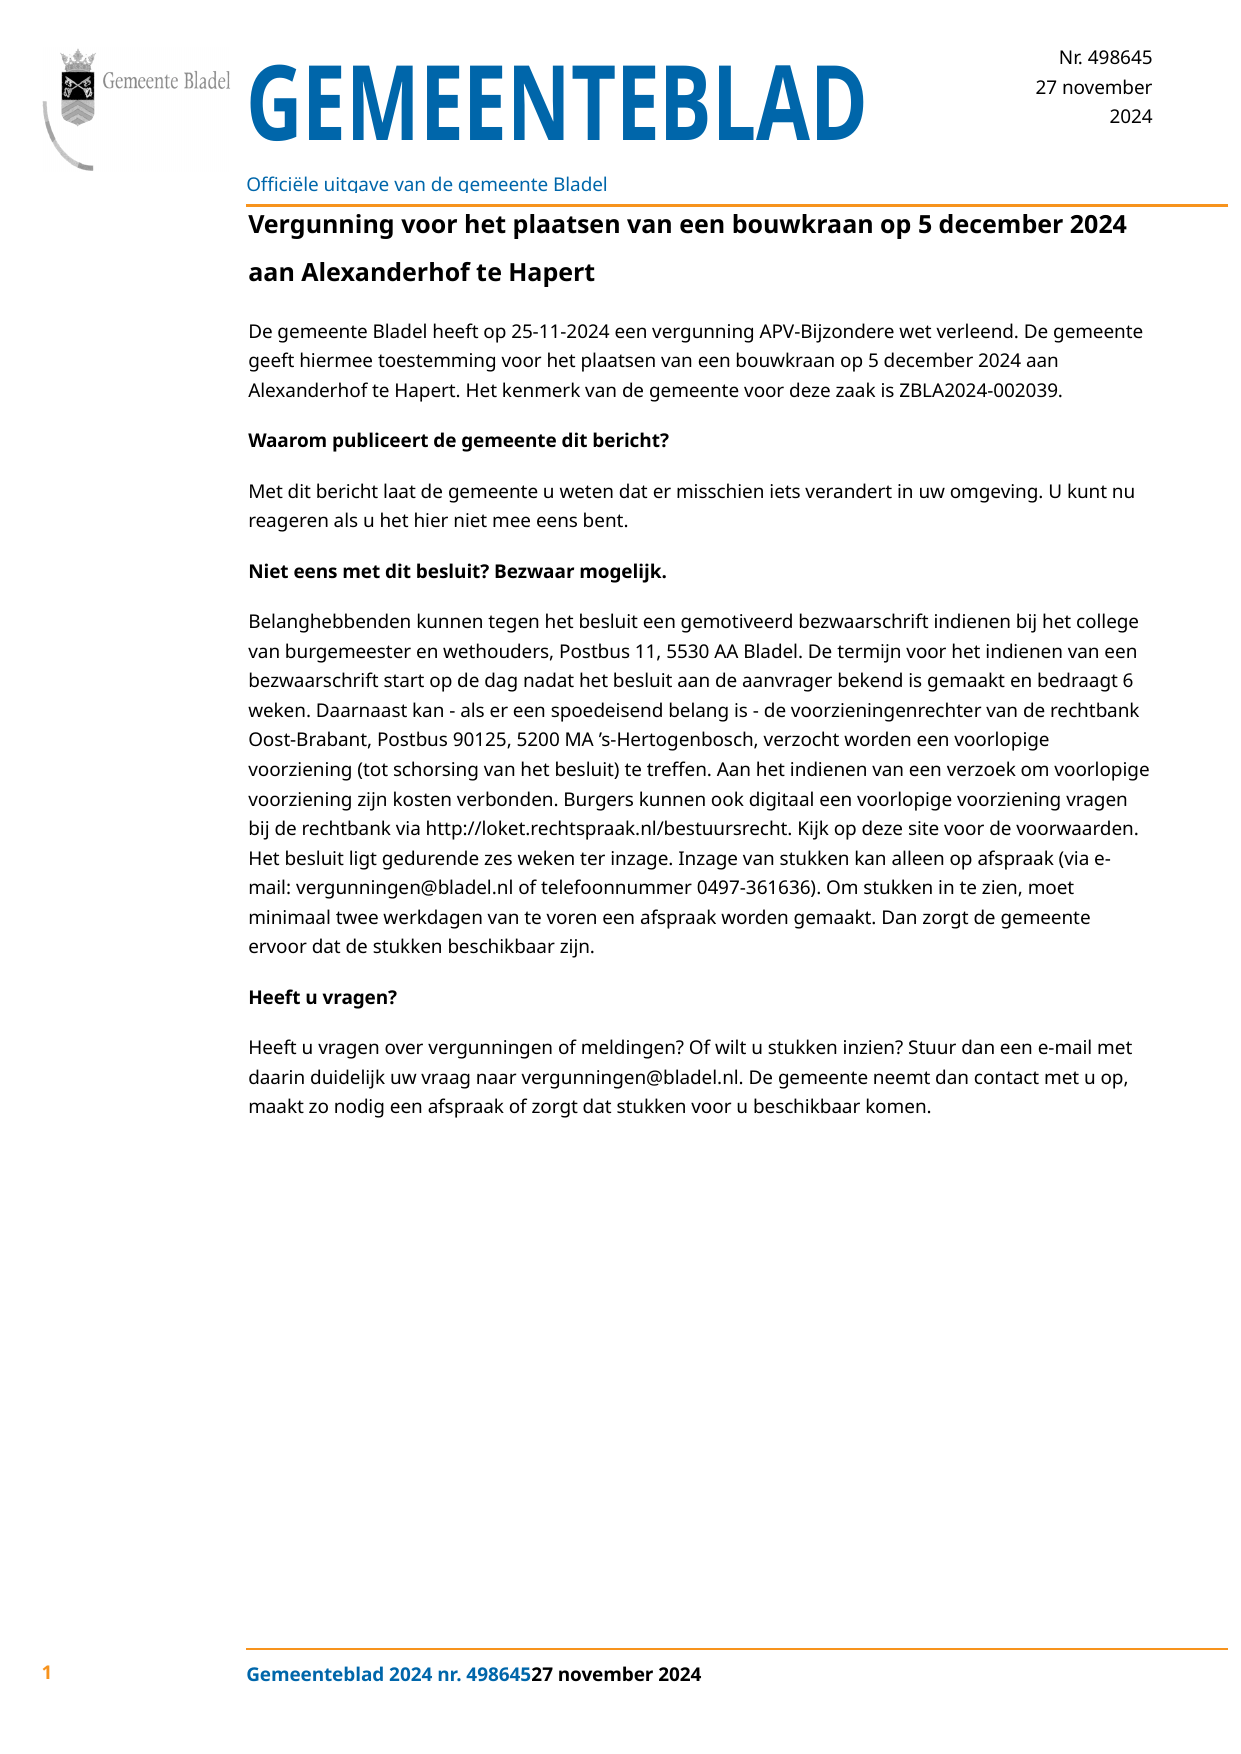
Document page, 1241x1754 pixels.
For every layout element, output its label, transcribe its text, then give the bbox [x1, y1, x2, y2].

text Belanghebbenden kunnen tegen het besluit een gemotiveerd bezwaarschrift indienen bij het college van burgemeester en wethouders, Postbus 11, 5530 AA Bladel. De termijn voor het indienen van een bezwaarschrift start op de dag nadat het besluit aan de aanvrager bekend is gemaakt en bedraagt 6 weken. Daarnaast kan - als er een spoedeisend belang is - de voorzieningenrechter van de rechtbank Oost-Brabant, Postbus 90125, 5200 MA ’s-Hertogenbosch, verzocht worden een voorlopige voorziening (tot schorsing van het besluit) te treffen. Aan het indienen van een verzoek om voorlopige voorziening zijn kosten verbonden. Burgers kunnen ook digitaal een voorlopige voorziening vragen bij de rechtbank via http://loket.rechtspraak.nl/bestuursrecht. Kijk op deze site voor de voorwaarden. Het besluit ligt gedurende zes weken ter inzage. Inzage van stukken kan alleen op afspraak (via e-mail: vergunningen@bladel.nl of telefoonnummer 0497-361636). Om stukken in te zien, moet minimaal twee werkdagen van te voren een afspraak worden gemaakt. Dan zorgt de gemeente ervoor dat de stukken beschikbaar zijn. [248, 608, 1152, 959]
text Heeft u vragen? [248, 984, 1152, 1010]
text Niet eens met dit besluit? Bezwaar mogelijk. [248, 558, 1152, 584]
text Waarom publiceert de gemeente dit bericht? [248, 427, 1152, 453]
picture [41, 47, 231, 172]
text Met dit bericht laat de gemeente u weten dat er misschien iets verandert in uw omgeving. U kunt nu reageren als u het hier niet mee eens bent. [248, 478, 1152, 533]
text Vergunning voor het plaatsen van een bouwkraan op 5 december 2024 aan Alexanderhof te Hapert [248, 207, 1152, 288]
text Heeft u vragen over vergunningen of meldingen? Of wilt u stukken inzien? Stuur dan een e-mail met daarin duidelijk uw vraag naar vergunningen@bladel.nl. De gemeente neemt dan contact met u op, maakt zo nodig een afspraak of zorgt dat stukken voor u beschikbaar komen. [248, 1034, 1152, 1119]
text De gemeente Bladel heeft op 25-11-2024 een vergunning APV-Bijzondere wet verleend. De gemeente geeft hiermee toestemming voor het plaatsen van een bouwkraan op 5 december 2024 aan Alexanderhof te Hapert. Het kenmerk van de gemeente voor deze zaak is ZBLA2024-002039. [248, 318, 1152, 403]
